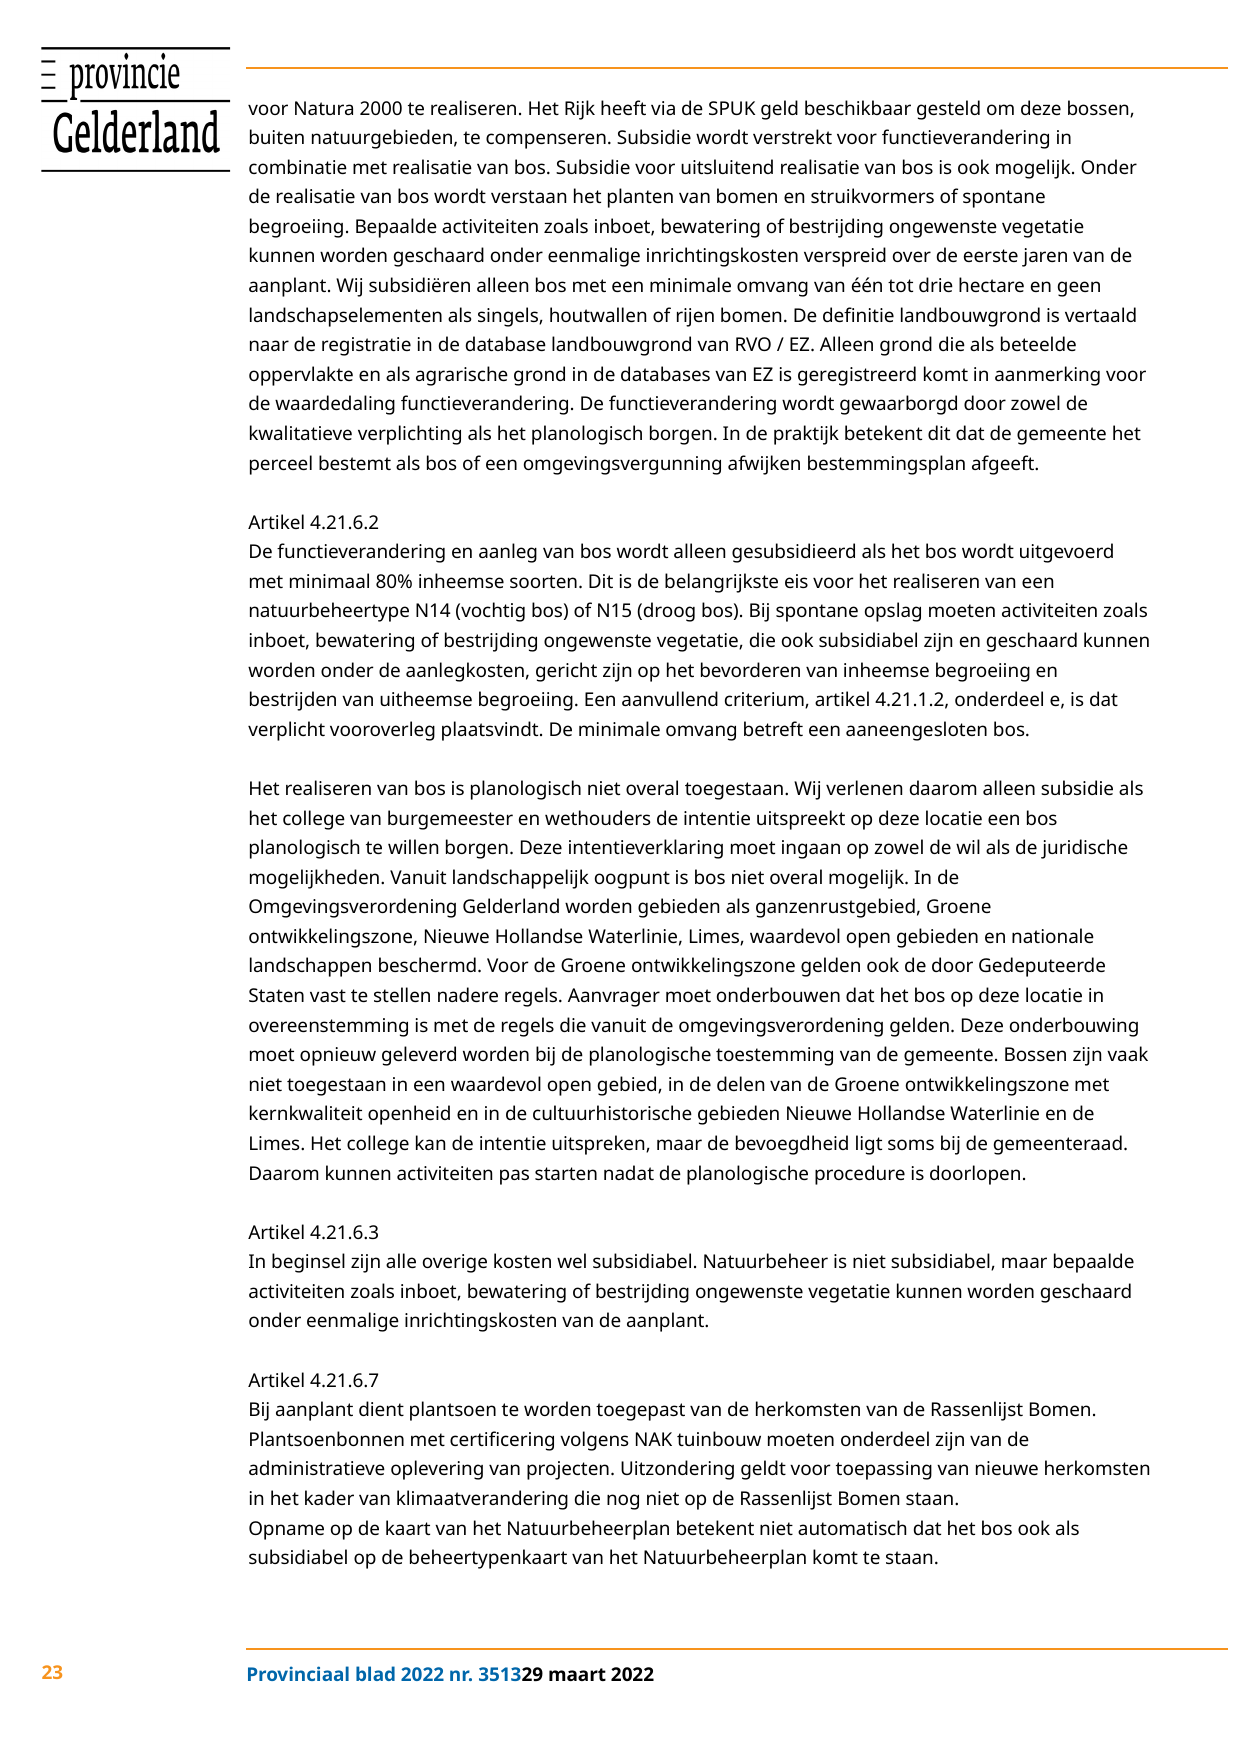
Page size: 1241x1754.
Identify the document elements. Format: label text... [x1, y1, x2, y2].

text voor Natura 2000 te realiseren. Het Rijk heeft via de SPUK geld beschikbaar gesteld om deze bossen, buiten natuurgebieden, te compenseren. Subsidie wordt verstrekt voor functieverandering in combinatie met realisatie van bos. Subsidie voor uitsluitend realisatie van bos is ook mogelijk. Onder de realisatie van bos wordt verstaan het planten van bomen en struikvormers of spontane begroeiing. Bepaalde activiteiten zoals inboet, bewatering of bestrijding ongewenste vegetatie kunnen worden geschaard onder eenmalige inrichtingskosten verspreid over de eerste jaren van de aanplant. Wij subsidiëren alleen bos met een minimale omvang van één tot drie hectare en geen landschapselementen als singels, houtwallen of rijen bomen. De definitie landbouwgrond is vertaald naar de registratie in de database landbouwgrond van RVO / EZ. Alleen grond die als beteelde oppervlakte en als agrarische grond in de databases van EZ is geregistreerd komt in aanmerking voor de waardedaling functieverandering. De functieverandering wordt gewaarborgd door zowel de kwalitatieve verplichting als het planologisch borgen. In de praktijk betekent dit dat de gemeente het perceel bestemt als bos of een omgevingsvergunning afwijken bestemmingsplan afgeeft. [248, 95, 1152, 476]
text Artikel 4.21.6.7 [248, 1367, 1152, 1393]
text Het realiseren van bos is planologisch niet overal toegestaan. Wij verlenen daarom alleen subsidie als het college van burgemeester en wethouders de intentie uitspreekt op deze locatie een bos planologisch te willen borgen. Deze intentieverklaring moet ingaan op zowel de wil als de juridische mogelijkheden. Vanuit landschappelijk oogpunt is bos niet overal mogelijk. In de Omgevingsverordening Gelderland worden gebieden als ganzenrustgebied, Groene ontwikkelingszone, Nieuwe Hollandse Waterlinie, Limes, waardevol open gebieden en nationale landschappen beschermd. Voor de Groene ontwikkelingszone gelden ook de door Gedeputeerde Staten vast te stellen nadere regels. Aanvrager moet onderbouwen dat het bos op deze locatie in overeenstemming is met de regels die vanuit de omgevingsverordening gelden. Deze onderbouwing moet opnieuw geleverd worden bij de planologische toestemming van de gemeente. Bossen zijn vaak niet toegestaan in een waardevol open gebied, in de delen van de Groene ontwikkelingszone met kernkwaliteit openheid en in de cultuurhistorische gebieden Nieuwe Hollandse Waterlinie en de Limes. Het college kan de intentie uitspreken, maar de bevoegdheid ligt soms bij de gemeenteraad. Daarom kunnen activiteiten pas starten nadat de planologische procedure is doorlopen. [248, 775, 1152, 1186]
text De functieverandering en aanleg van bos wordt alleen gesubsidieerd als het bos wordt uitgevoerd met minimaal 80% inheemse soorten. Dit is de belangrijkste eis voor het realiseren van een natuurbeheertype N14 (vochtig bos) of N15 (droog bos). Bij spontane opslag moeten activiteiten zoals inboet, bewatering of bestrijding ongewenste vegetatie, die ook subsidiabel zijn en geschaard kunnen worden onder de aanlegkosten, gericht zijn op het bevorderen van inheemse begroeiing en bestrijden van uitheemse begroeiing. Een aanvullend criterium, artikel 4.21.1.2, onderdeel e, is dat verplicht vooroverleg plaatsvindt. De minimale omvang betreft een aaneengesloten bos. [248, 538, 1152, 742]
text Bij aanplant dient plantsoen te worden toegepast van de herkomsten van de Rassenlijst Bomen. Plantsoenbonnen met certificering volgens NAK tuinbouw moeten onderdeel zijn van de administratieve oplevering van projecten. Uitzondering geldt voor toepassing van nieuwe herkomsten in het kader van klimaatverandering die nog niet op de Rassenlijst Bomen staan. [248, 1396, 1152, 1511]
picture [41, 47, 231, 172]
text Artikel 4.21.6.3 [248, 1219, 1152, 1245]
text Opname op de kaart van het Natuurbeheerplan betekent niet automatisch dat het bos ook als subsidiabel op de beheertypenkaart van het Natuurbeheerplan komt te staan. [248, 1515, 1152, 1570]
text Artikel 4.21.6.2 [248, 509, 1152, 535]
text In beginsel zijn alle overige kosten wel subsidiabel. Natuurbeheer is niet subsidiabel, maar bepaalde activiteiten zoals inboet, bewatering of bestrijding ongewenste vegetatie kunnen worden geschaard onder eenmalige inrichtingskosten van de aanplant. [248, 1248, 1152, 1333]
